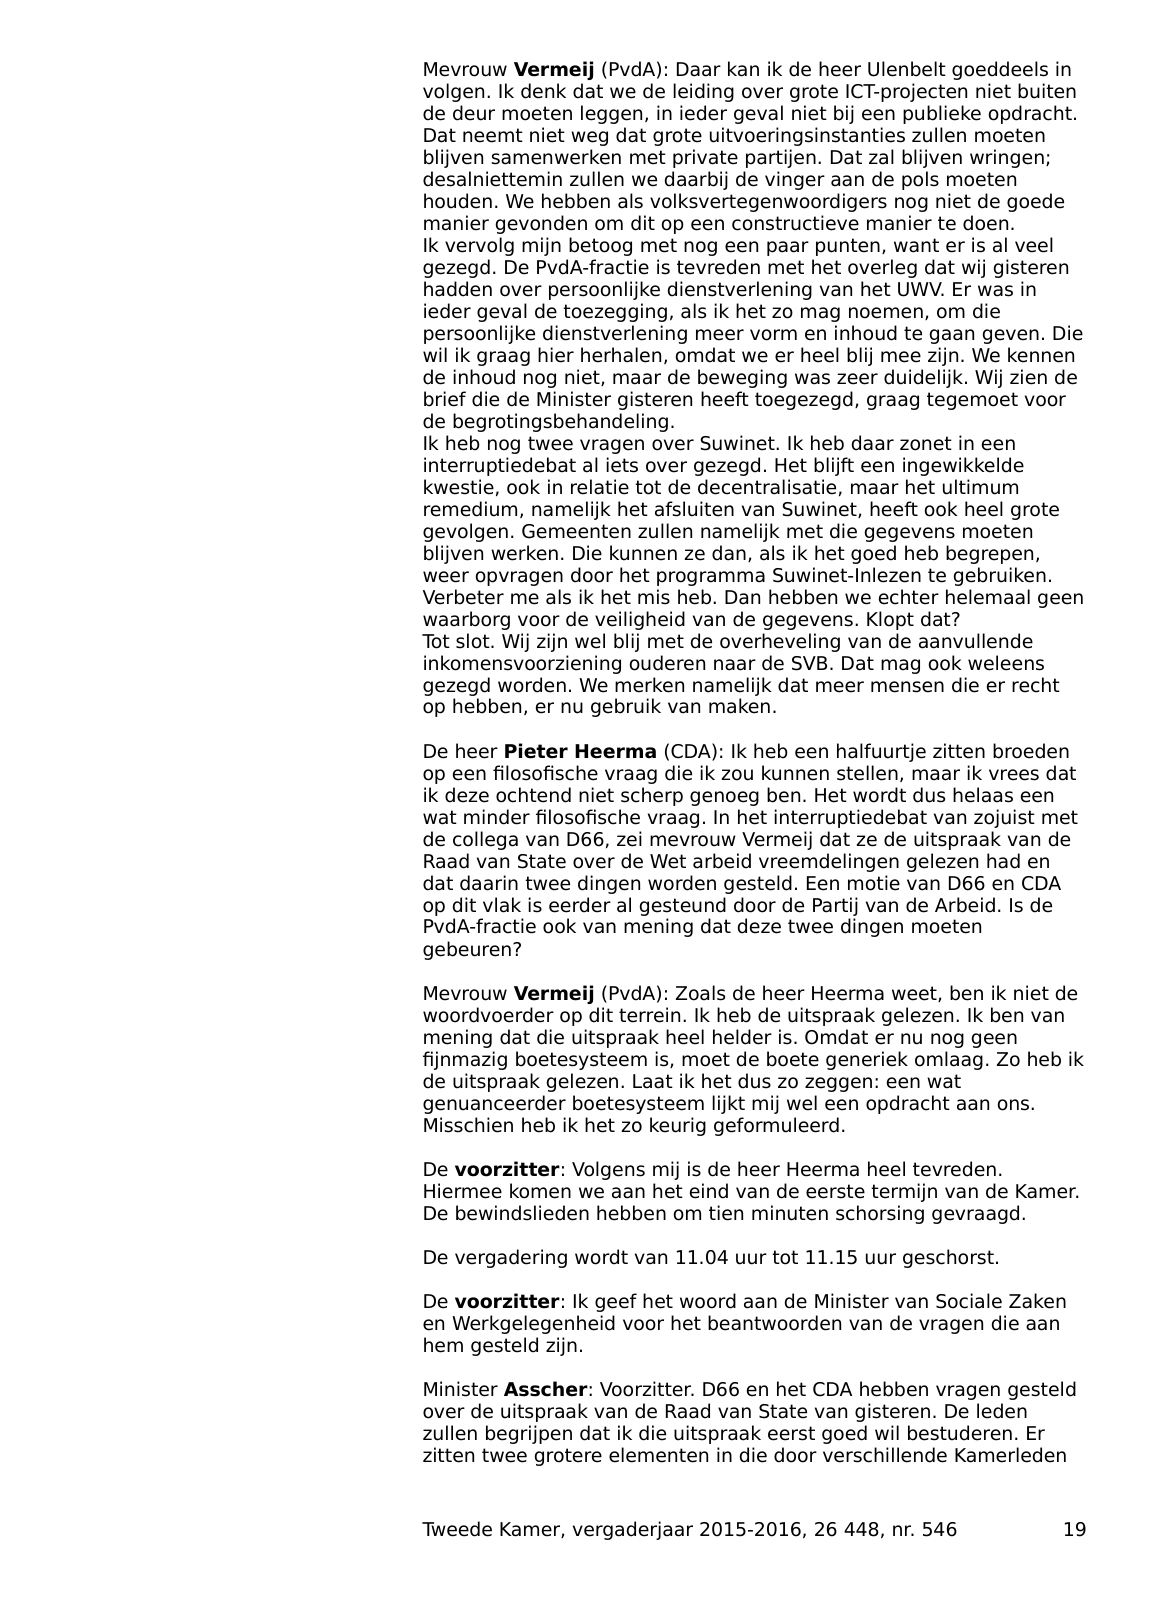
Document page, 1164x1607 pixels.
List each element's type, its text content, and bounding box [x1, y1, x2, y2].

text Mevrouw Vermeij (PvdA): Zoals de heer Heerma weet, ben ik niet de woordvoerder op dit terrein. Ik heb de uitspraak gelezen. Ik ben van mening dat die uitspraak heel helder is. Omdat er nu nog geen fijnmazig boetesysteem is, moet de boete generiek omlaag. Zo heb ik de uitspraak gelezen. Laat ik het dus zo zeggen: een wat genuanceerder boetesysteem lijkt mij wel een opdracht aan ons. Misschien heb ik het zo keurig geformuleerd. [422, 983, 1087, 1136]
text Ik heb nog twee vragen over Suwinet. Ik heb daar zonet in een interruptiedebat al iets over gezegd. Het blijft een ingewikkelde kwestie, ook in relatie tot de decentralisatie, maar het ultimum remedium, namelijk het afsluiten van Suwinet, heeft ook heel grote gevolgen. Gemeenten zullen namelijk met die gegevens moeten blijven werken. Die kunnen ze dan, als ik het goed heb begrepen, weer opvragen door het programma Suwinet-Inlezen te gebruiken. Verbeter me als ik het mis heb. Dan hebben we echter helemaal geen waarborg voor de veiligheid van de gegevens. Klopt dat? [422, 433, 1087, 631]
text De voorzitter: Volgens mij is de heer Heerma heel tevreden. Hiermee komen we aan het eind van de eerste termijn van de Kamer. De bewindslieden hebben om tien minuten schorsing gevraagd. [422, 1159, 1087, 1224]
text De vergadering wordt van 11.04 uur tot 11.15 uur geschorst. [422, 1247, 1087, 1269]
text Minister Asscher: Voorzitter. D66 en het CDA hebben vragen gesteld over de uitspraak van de Raad van State van gisteren. De leden zullen begrijpen dat ik die uitspraak eerst goed wil bestuderen. Er zitten twee grotere elementen in die door verschillende Kamerleden [422, 1379, 1087, 1467]
text De voorzitter: Ik geef het woord aan de Minister van Sociale Zaken en Werkgelegenheid voor het beantwoorden van de vragen die aan hem gesteld zijn. [422, 1291, 1087, 1357]
text Mevrouw Vermeij (PvdA): Daar kan ik de heer Ulenbelt goeddeels in volgen. Ik denk dat we de leiding over grote ICT-projecten niet buiten de deur moeten leggen, in ieder geval niet bij een publieke opdracht. Dat neemt niet weg dat grote uitvoeringsinstanties zullen moeten blijven samenwerken met private partijen. Dat zal blijven wringen; desalniettemin zullen we daarbij de vinger aan de pols moeten houden. We hebben als volksvertegenwoordigers nog niet de goede manier gevonden om dit op een constructieve manier te doen. [422, 59, 1087, 235]
text Ik vervolg mijn betoog met nog een paar punten, want er is al veel gezegd. De PvdA-fractie is tevreden met het overleg dat wij gisteren hadden over persoonlijke dienstverlening van het UWV. Er was in ieder geval de toezegging, als ik het zo mag noemen, om die persoonlijke dienstverlening meer vorm en inhoud te gaan geven. Die wil ik graag hier herhalen, omdat we er heel blij mee zijn. We kennen de inhoud nog niet, maar de beweging was zeer duidelijk. Wij zien de brief die de Minister gisteren heeft toegezegd, graag tegemoet voor de begrotingsbehandeling. [422, 235, 1087, 433]
text De heer Pieter Heerma (CDA): Ik heb een halfuurtje zitten broeden op een filosofische vraag die ik zou kunnen stellen, maar ik vrees dat ik deze ochtend niet scherp genoeg ben. Het wordt dus helaas een wat minder filosofische vraag. In het interruptiedebat van zojuist met de collega van D66, zei mevrouw Vermeij dat ze de uitspraak van de Raad van State over de Wet arbeid vreemdelingen gelezen had en dat daarin twee dingen worden gesteld. Een motie van D66 en CDA op dit vlak is eerder al gesteund door de Partij van de Arbeid. Is de PvdA-fractie ook van mening dat deze twee dingen moeten gebeuren? [422, 741, 1087, 960]
text Tot slot. Wij zijn wel blij met de overheveling van de aanvullende inkomensvoorziening ouderen naar de SVB. Dat mag ook weleens gezegd worden. We merken namelijk dat meer mensen die er recht op hebben, er nu gebruik van maken. [422, 631, 1087, 718]
